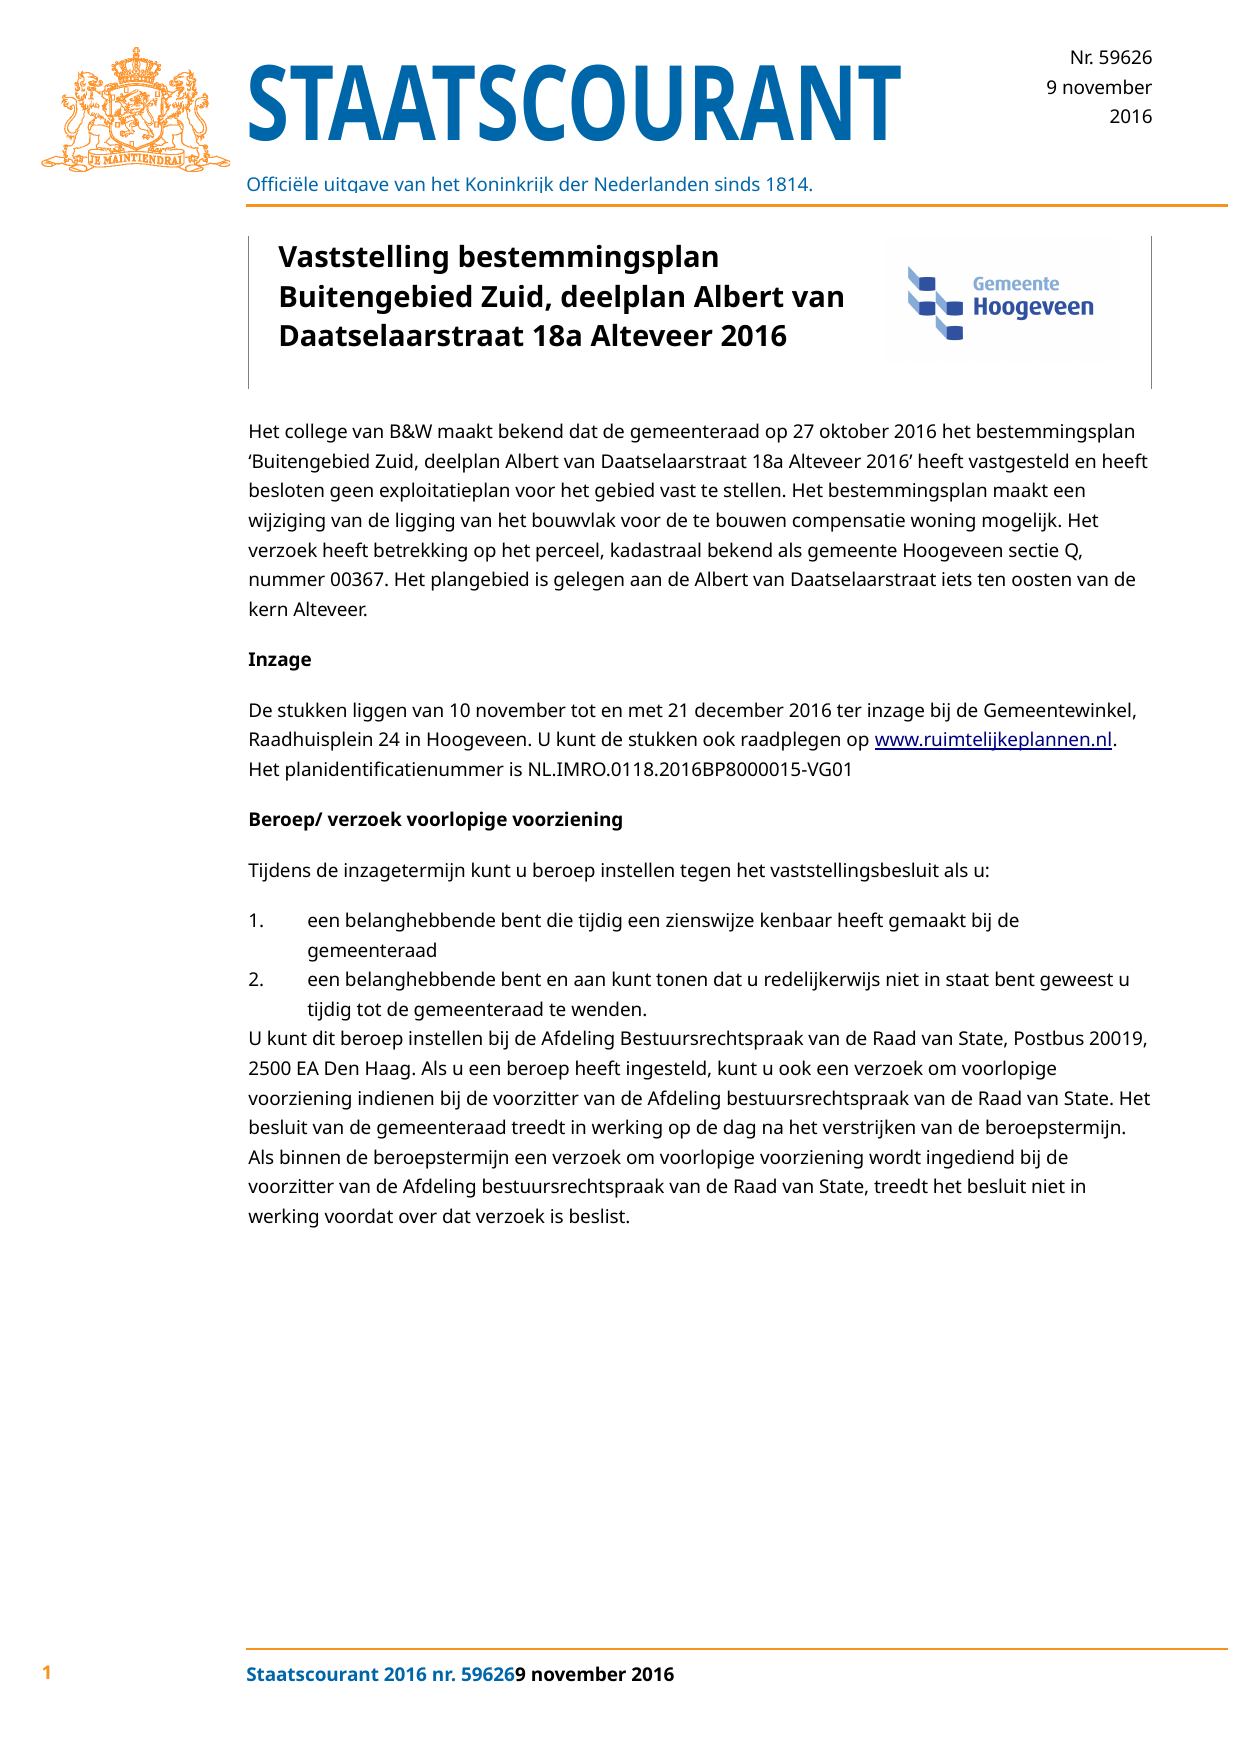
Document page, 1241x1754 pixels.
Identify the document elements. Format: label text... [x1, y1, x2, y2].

list een belanghebbende bent die tijdig een zienswijze kenbaar heeft gemaakt bij de gemeenteraad [248, 907, 1152, 962]
text Tijdens de inzagetermijn kunt u beroep instellen tegen het vaststellingsbesluit als u: [248, 857, 1152, 882]
text Beroep/ verzoek voorlopige voorziening [248, 806, 1152, 832]
picture [41, 47, 231, 172]
text Inzage [248, 646, 1152, 672]
table_header Vaststelling bestemmingsplan Buitengebied Zuid, deelplan Albert van Daatselaarstraat 18a Alteveer 2016 [249, 236, 850, 389]
picture [882, 236, 1119, 364]
table_header [850, 236, 1151, 389]
text U kunt dit beroep instellen bij de Afdeling Bestuursrechtspraak van de Raad van State, Postbus 20019, 2500 EA Den Haag. Als u een beroep heeft ingesteld, kunt u ook een verzoek om voorlopige voorziening indienen bij de voorzitter van de Afdeling bestuursrechtspraak van de Raad van State. Het besluit van de gemeenteraad treedt in werking op de dag na het verstrijken van de beroepstermijn. Als binnen de beroepstermijn een verzoek om voorlopige voorziening wordt ingediend bij de voorzitter van de Afdeling bestuursrechtspraak van de Raad van State, treedt het besluit niet in werking voordat over dat verzoek is beslist. [248, 1026, 1152, 1229]
text De stukken liggen van 10 november tot en met 21 december 2016 ter inzage bij de Gemeentewinkel, Raadhuisplein 24 in Hoogeveen. U kunt de stukken ook raadplegen op www.ruimtelijkeplannen.nl. Het planidentificatienummer is NL.IMRO.0118.2016BP8000015-VG01 [248, 697, 1152, 782]
list een belanghebbende bent en aan kunt tonen dat u redelijkerwijs niet in staat bent geweest u tijdig tot de gemeenteraad te wenden. [248, 966, 1152, 1022]
text Het college van B&W maakt bekend dat de gemeenteraad op 27 oktober 2016 het bestemmingsplan ‘Buitengebied Zuid, deelplan Albert van Daatselaarstraat 18a Alteveer 2016’ heeft vastgesteld en heeft besloten geen exploitatieplan voor het gebied vast te stellen. Het bestemmingsplan maakt een wijziging van de ligging van het bouwvlak voor de te bouwen compensatie woning mogelijk. Het verzoek heeft betrekking op het perceel, kadastraal bekend als gemeente Hoogeveen sectie Q, nummer 00367. Het plangebied is gelegen aan de Albert van Daatselaarstraat iets ten oosten van de kern Alteveer. [248, 418, 1152, 622]
